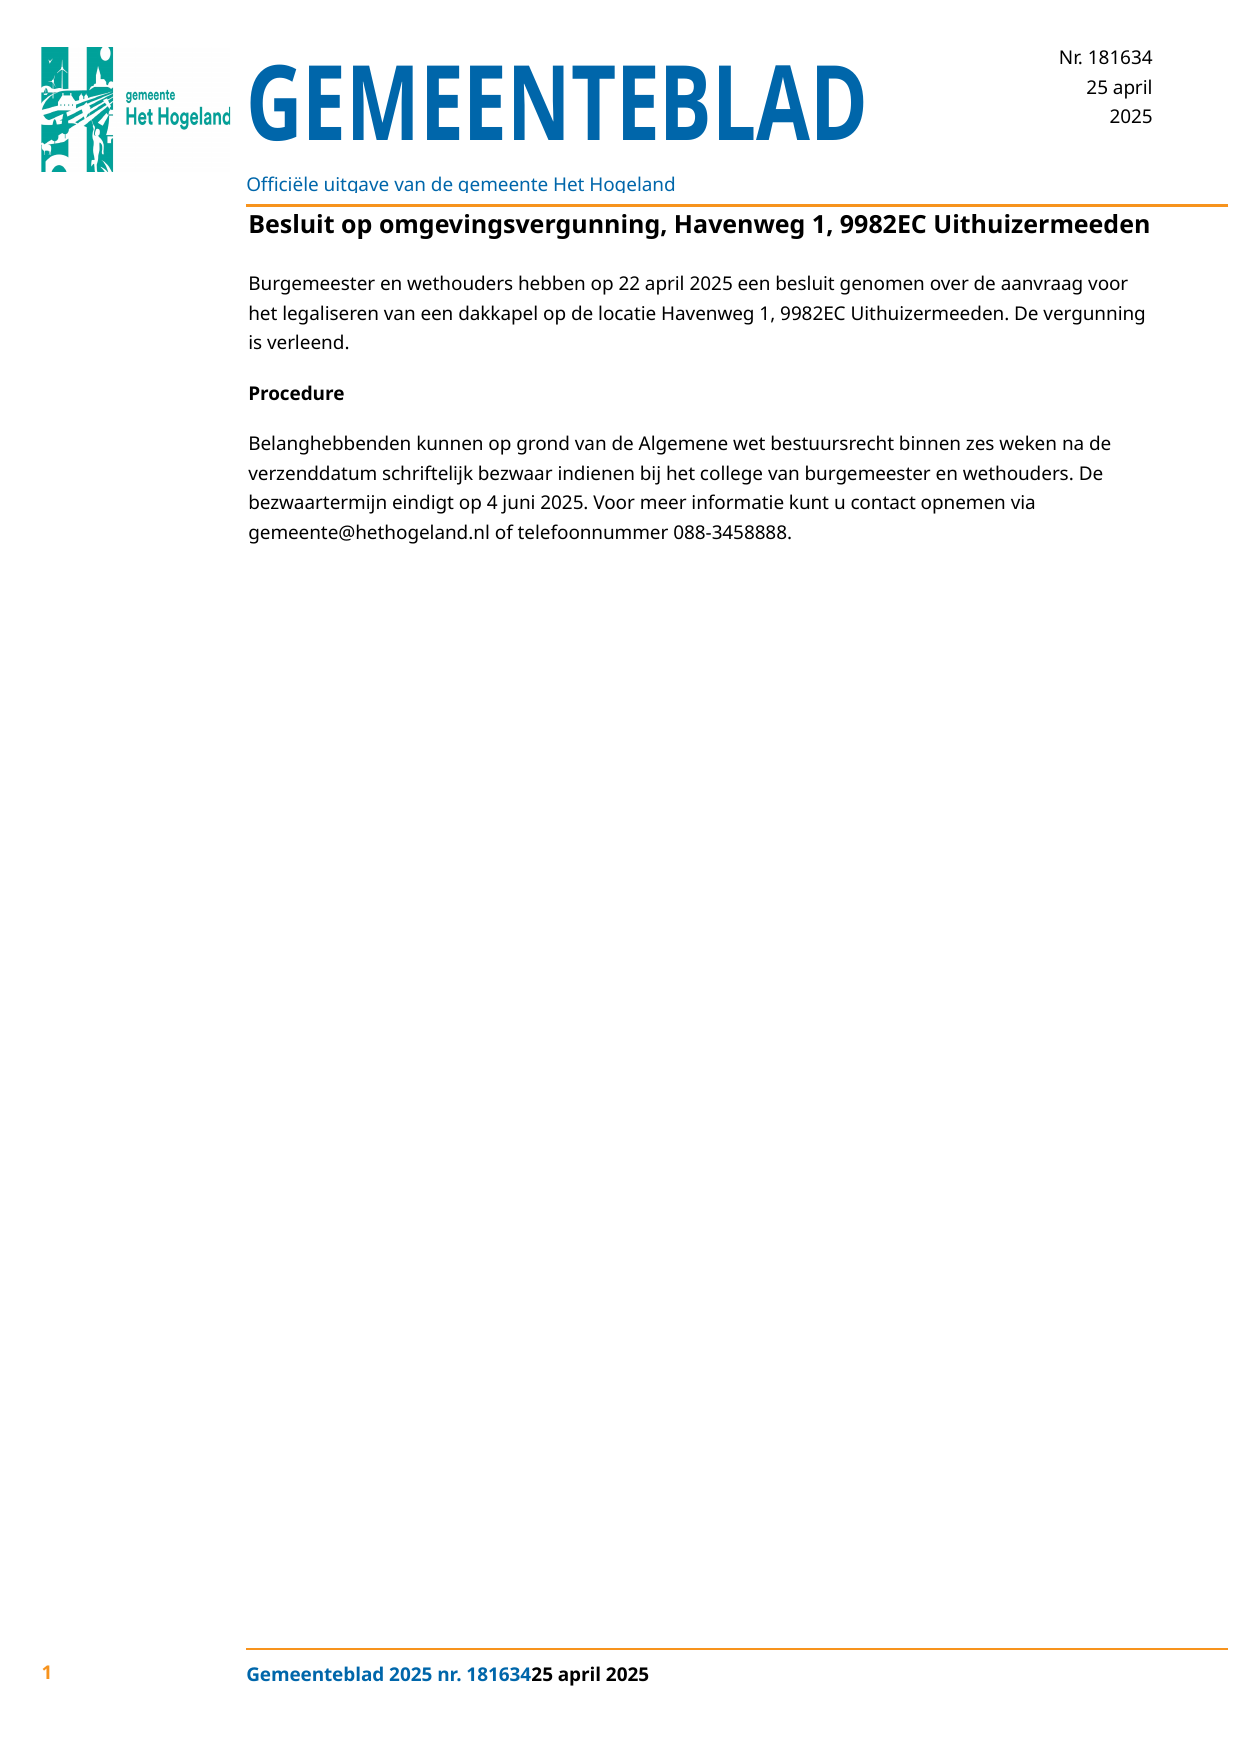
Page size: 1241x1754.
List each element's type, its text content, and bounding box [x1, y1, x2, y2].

text Burgemeester en wethouders hebben op 22 april 2025 een besluit genomen over de aanvraag voor het legaliseren van een dakkapel op de locatie Havenweg 1, 9982EC Uithuizermeeden. De vergunning is verleend. [248, 270, 1152, 355]
picture [41, 47, 231, 172]
text Procedure [248, 380, 1152, 406]
text Besluit op omgevingsvergunning, Havenweg 1, 9982EC Uithuizermeeden [248, 207, 1152, 241]
text Belanghebbenden kunnen op grond van de Algemene wet bestuursrecht binnen zes weken na de verzenddatum schriftelijk bezwaar indienen bij het college van burgemeester en wethouders. De bezwaartermijn eindigt op 4 juni 2025. Voor meer informatie kunt u contact opnemen via gemeente@hethogeland.nl of telefoonnummer 088-3458888. [248, 430, 1152, 545]
